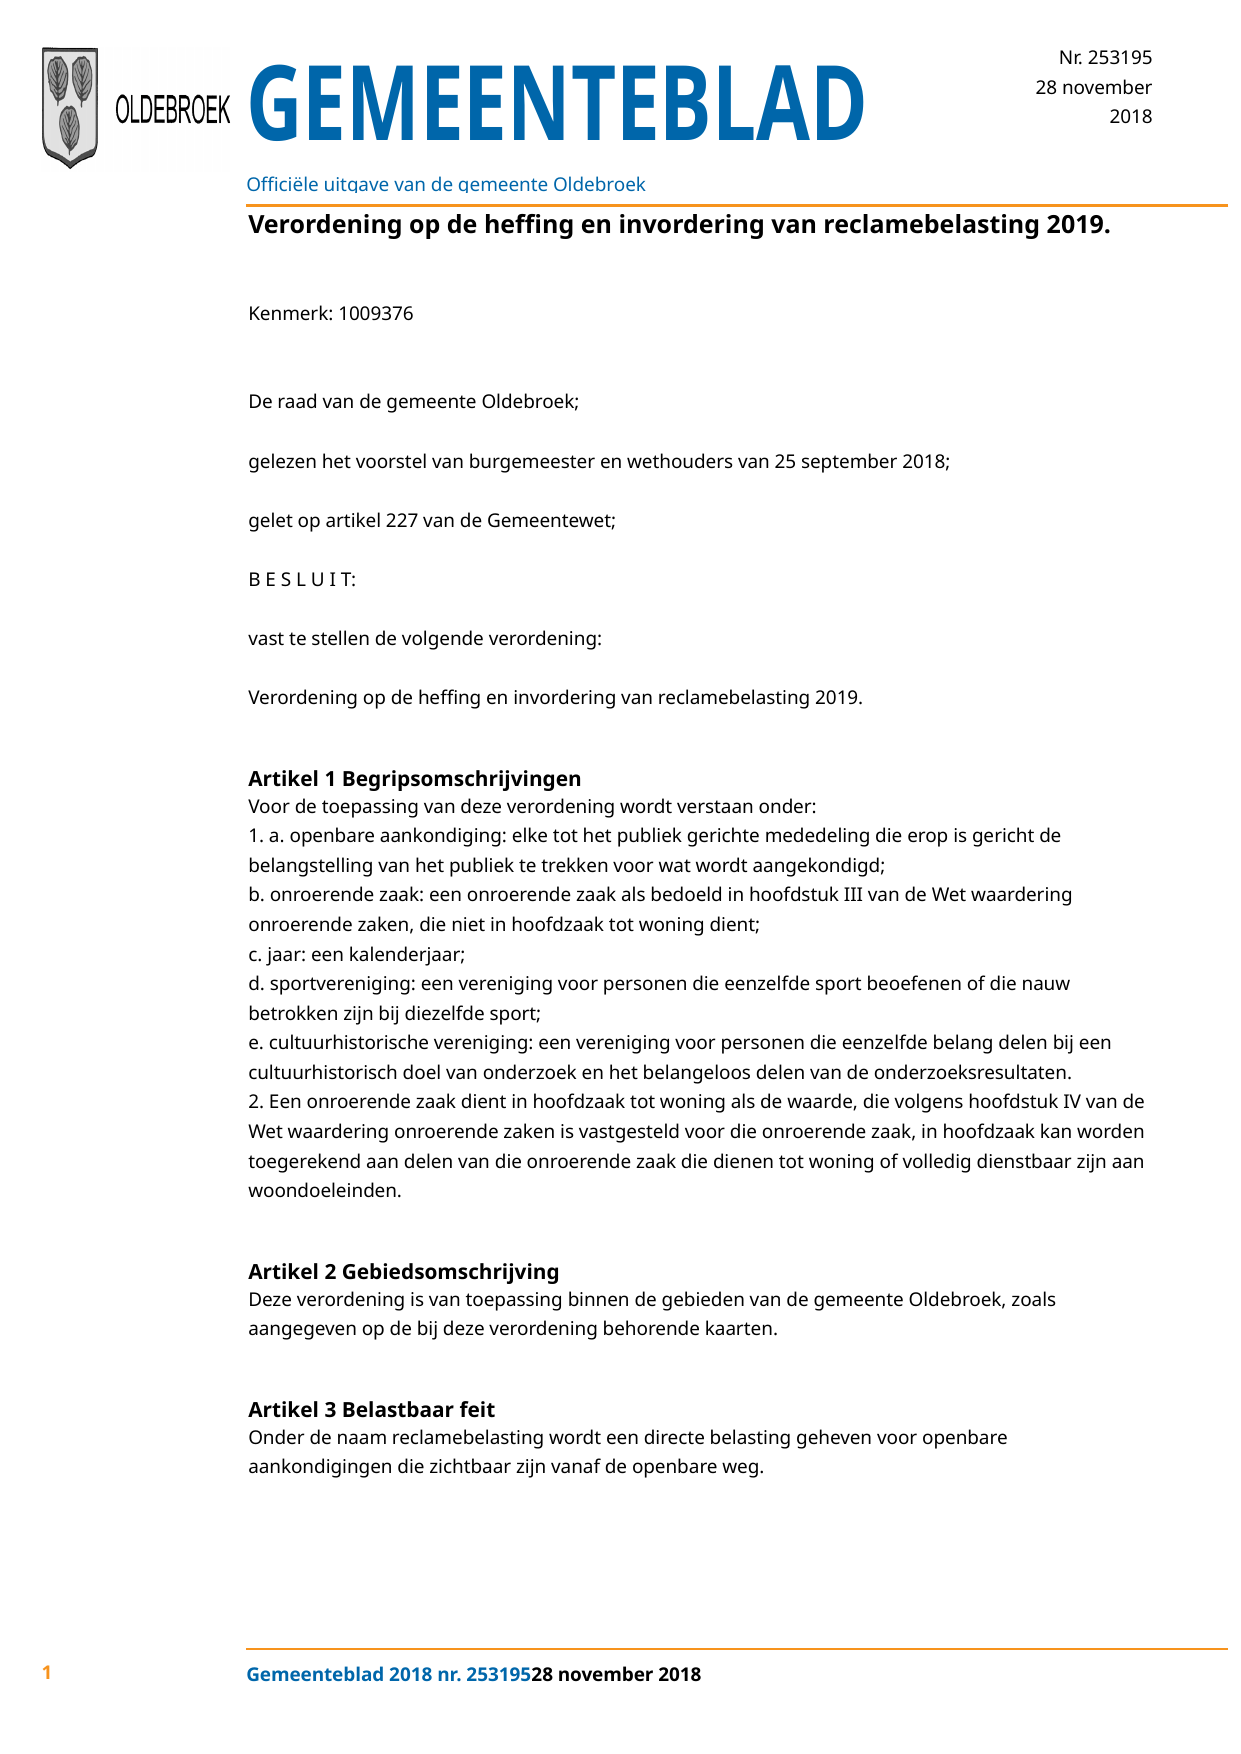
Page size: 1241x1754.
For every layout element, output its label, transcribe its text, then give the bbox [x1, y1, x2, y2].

text gelet op artikel 227 van de Gemeentewet; [248, 507, 1152, 533]
text vast te stellen de volgende verordening: [248, 625, 1152, 651]
text Artikel 3 Belastbaar feit [248, 1396, 1152, 1424]
text c. jaar: een kalenderjaar; [248, 941, 1152, 967]
text d. sportvereniging: een vereniging voor personen die eenzelfde sport beoefenen of die nauw betrokken zijn bij diezelfde sport; [248, 970, 1152, 1026]
text 1. a. openbare aankondiging: elke tot het publiek gerichte mededeling die erop is gericht de belangstelling van het publiek te trekken voor wat wordt aangekondigd; [248, 822, 1152, 878]
text Artikel 1 Begripsomschrijvingen [248, 764, 1152, 793]
text Voor de toepassing van deze verordening wordt verstaan onder: [248, 793, 1152, 819]
picture [41, 47, 231, 172]
text Verordening op de heffing en invordering van reclamebelasting 2019. [248, 207, 1152, 241]
text e. cultuurhistorische vereniging: een vereniging voor personen die eenzelfde belang delen bij een cultuurhistorisch doel van onderzoek en het belangeloos delen van de onderzoeksresultaten. [248, 1029, 1152, 1085]
text Onder de naam reclamebelasting wordt een directe belasting geheven voor openbare aankondigingen die zichtbaar zijn vanaf de openbare weg. [248, 1424, 1152, 1479]
text Deze verordening is van toepassing binnen de gebieden van de gemeente Oldebroek, zoals aangegeven op de bij deze verordening behorende kaarten. [248, 1286, 1152, 1341]
text B E S L U I T: [248, 566, 1152, 592]
text Kenmerk: 1009376 [248, 300, 1152, 326]
text gelezen het voorstel van burgemeester en wethouders van 25 september 2018; [248, 448, 1152, 473]
text De raad van de gemeente Oldebroek; [248, 389, 1152, 414]
text b. onroerende zaak: een onroerende zaak als bedoeld in hoofdstuk III van de Wet waardering onroerende zaken, die niet in hoofdzaak tot woning dient; [248, 882, 1152, 937]
text Verordening op de heffing en invordering van reclamebelasting 2019. [248, 684, 1152, 710]
text Artikel 2 Gebiedsomschrijving [248, 1257, 1152, 1286]
text 2. Een onroerende zaak dient in hoofdzaak tot woning als de waarde, die volgens hoofdstuk IV van de Wet waardering onroerende zaken is vastgesteld voor die onroerende zaak, in hoofdzaak kan worden toegerekend aan delen van die onroerende zaak die dienen tot woning of volledig dienstbaar zijn aan woondoeleinden. [248, 1089, 1152, 1203]
